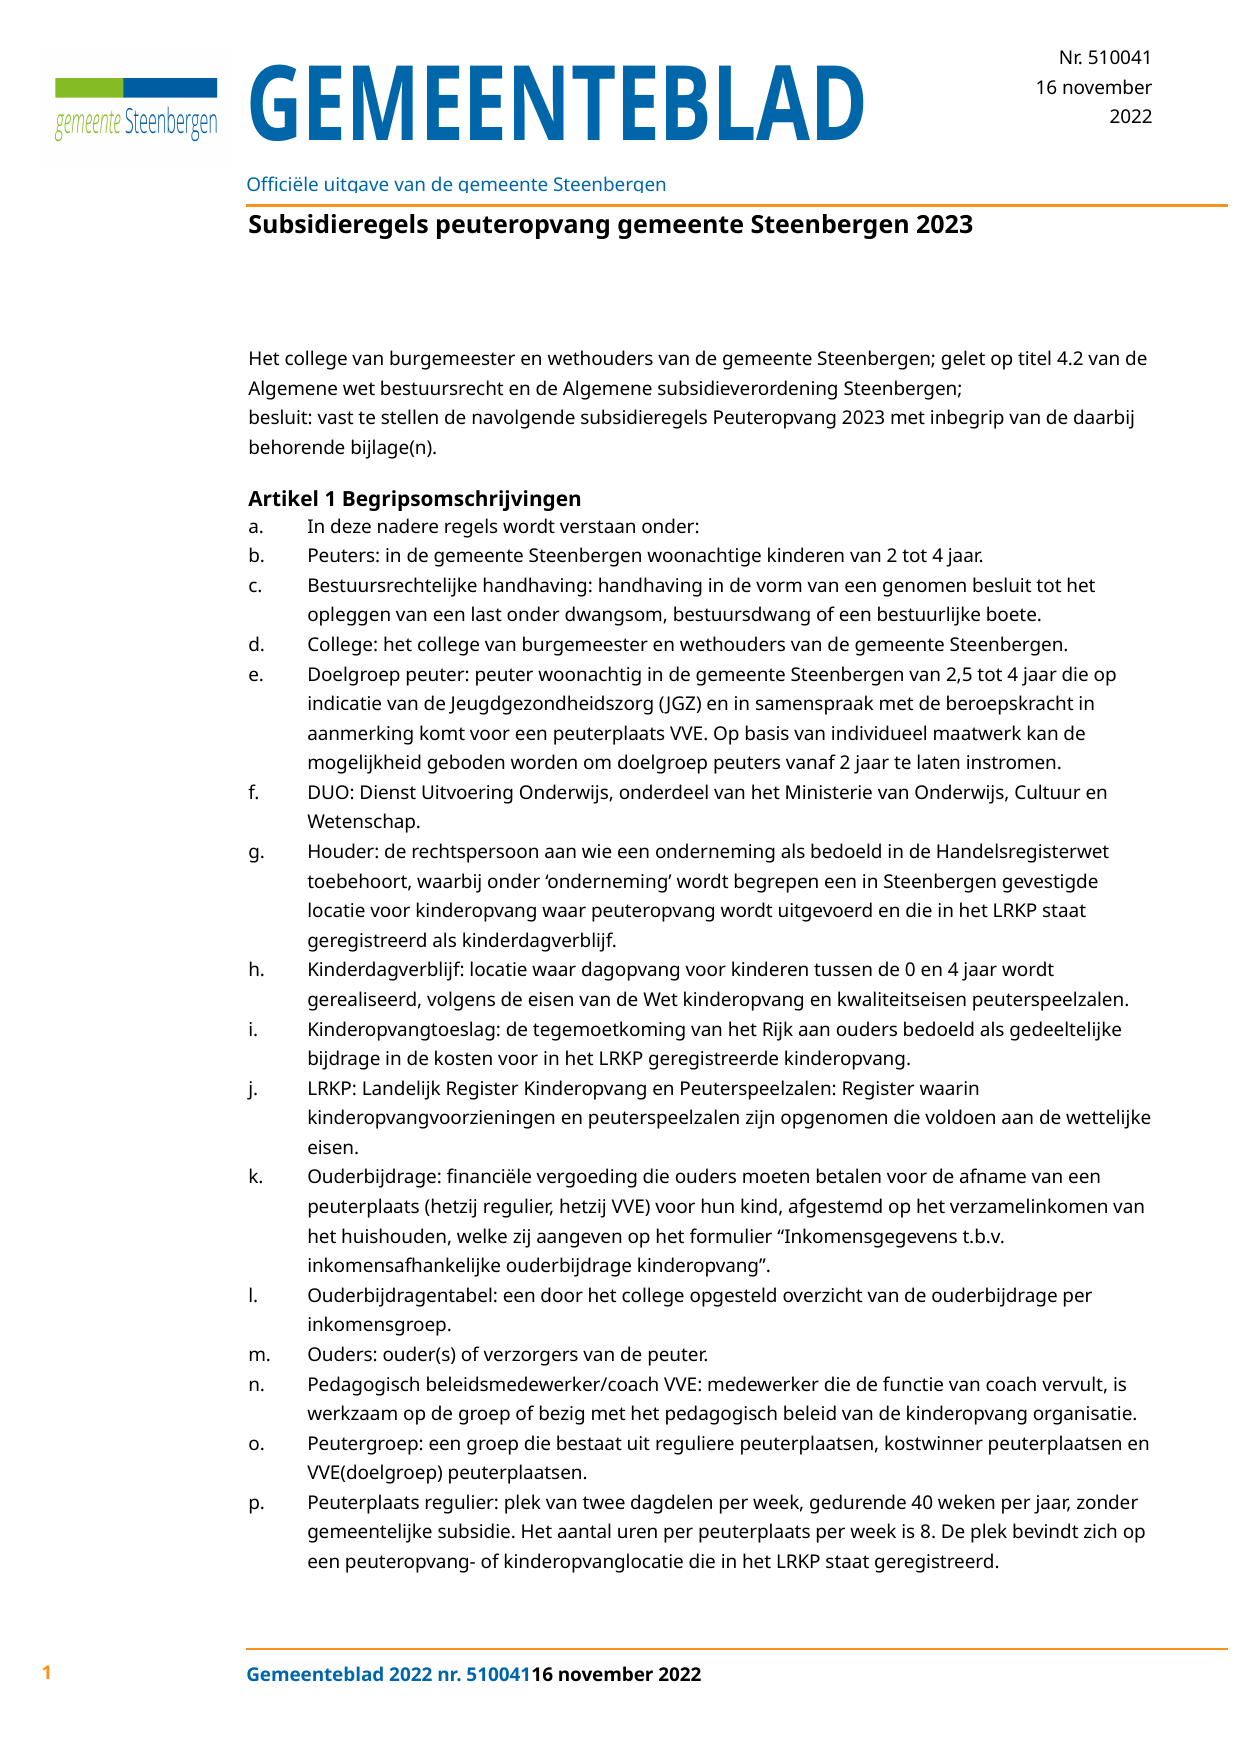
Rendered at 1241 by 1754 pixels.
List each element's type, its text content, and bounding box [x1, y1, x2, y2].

text Het college van burgemeester en wethouders van de gemeente Steenbergen; gelet op titel 4.2 van de Algemene wet bestuursrecht en de Algemene subsidieverordening Steenbergen; [248, 345, 1152, 401]
list Peuters: in de gemeente Steenbergen woonachtige kinderen van 2 tot 4 jaar. [248, 542, 1152, 568]
list Doelgroep peuter: peuter woonachtig in de gemeente Steenbergen van 2,5 tot 4 jaar die op indicatie van de Jeugdgezondheidszorg (JGZ) en in samenspraak met de beroepskracht in aanmerking komt voor een peuterplaats VVE. Op basis van individueel maatwerk kan de mogelijkheid geboden worden om doelgroep peuters vanaf 2 jaar te laten instromen. [248, 661, 1152, 775]
text Subsidieregels peuteropvang gemeente Steenbergen 2023 [248, 207, 1152, 241]
list Ouders: ouder(s) of verzorgers van de peuter. [248, 1341, 1152, 1367]
list Peuterplaats regulier: plek van twee dagdelen per week, gedurende 40 weken per jaar, zonder gemeentelijke subsidie. Het aantal uren per peuterplaats per week is 8. De plek bevindt zich op een peuteropvang- of kinderopvanglocatie die in het LRKP staat geregistreerd. [248, 1489, 1152, 1574]
list Pedagogisch beleidsmedewerker/coach VVE: medewerker die de functie van coach vervult, is werkzaam op de groep of bezig met het pedagogisch beleid van de kinderopvang organisatie. [248, 1371, 1152, 1426]
list LRKP: Landelijk Register Kinderopvang en Peuterspeelzalen: Register waarin kinderopvangvoorzieningen en peuterspeelzalen zijn opgenomen die voldoen aan de wettelijke eisen. [248, 1075, 1152, 1160]
list In deze nadere regels wordt verstaan onder: [248, 513, 1152, 539]
list Peutergroep: een groep die bestaat uit reguliere peuterplaatsen, kostwinner peuterplaatsen en VVE(doelgroep) peuterplaatsen. [248, 1430, 1152, 1485]
list Bestuursrechtelijke handhaving: handhaving in de vorm van een genomen besluit tot het opleggen van een last onder dwangsom, bestuursdwang of een bestuurlijke boete. [248, 572, 1152, 627]
picture [41, 47, 231, 172]
text besluit: vast te stellen de navolgende subsidieregels Peuteropvang 2023 met inbegrip van de daarbij behorende bijlage(n). [248, 404, 1152, 460]
list Ouderbijdrage: financiële vergoeding die ouders moeten betalen voor de afname van een peuterplaats (hetzij regulier, hetzij VVE) voor hun kind, afgestemd op het verzamelinkomen van het huishouden, welke zij aangeven op het formulier “Inkomensgegevens t.b.v. inkomensafhankelijke ouderbijdrage kinderopvang”. [248, 1164, 1152, 1278]
list Kinderopvangtoeslag: de tegemoetkoming van het Rijk aan ouders bedoeld als gedeeltelijke bijdrage in de kosten voor in het LRKP geregistreerde kinderopvang. [248, 1016, 1152, 1071]
list DUO: Dienst Uitvoering Onderwijs, onderdeel van het Ministerie van Onderwijs, Cultuur en Wetenschap. [248, 779, 1152, 834]
list Houder: de rechtspersoon aan wie een onderneming als bedoeld in de Handelsregisterwet toebehoort, waarbij onder ‘onderneming’ wordt begrepen een in Steenbergen gevestigde locatie voor kinderopvang waar peuteropvang wordt uitgevoerd en die in het LRKP staat geregistreerd als kinderdagverblijf. [248, 838, 1152, 953]
list College: het college van burgemeester en wethouders van de gemeente Steenbergen. [248, 631, 1152, 657]
list Kinderdagverblijf: locatie waar dagopvang voor kinderen tussen de 0 en 4 jaar wordt gerealiseerd, volgens de eisen van de Wet kinderopvang en kwaliteitseisen peuterspeelzalen. [248, 957, 1152, 1012]
list Ouderbijdragentabel: een door het college opgesteld overzicht van de ouderbijdrage per inkomensgroep. [248, 1282, 1152, 1337]
text Artikel 1 Begripsomschrijvingen [248, 484, 1152, 513]
